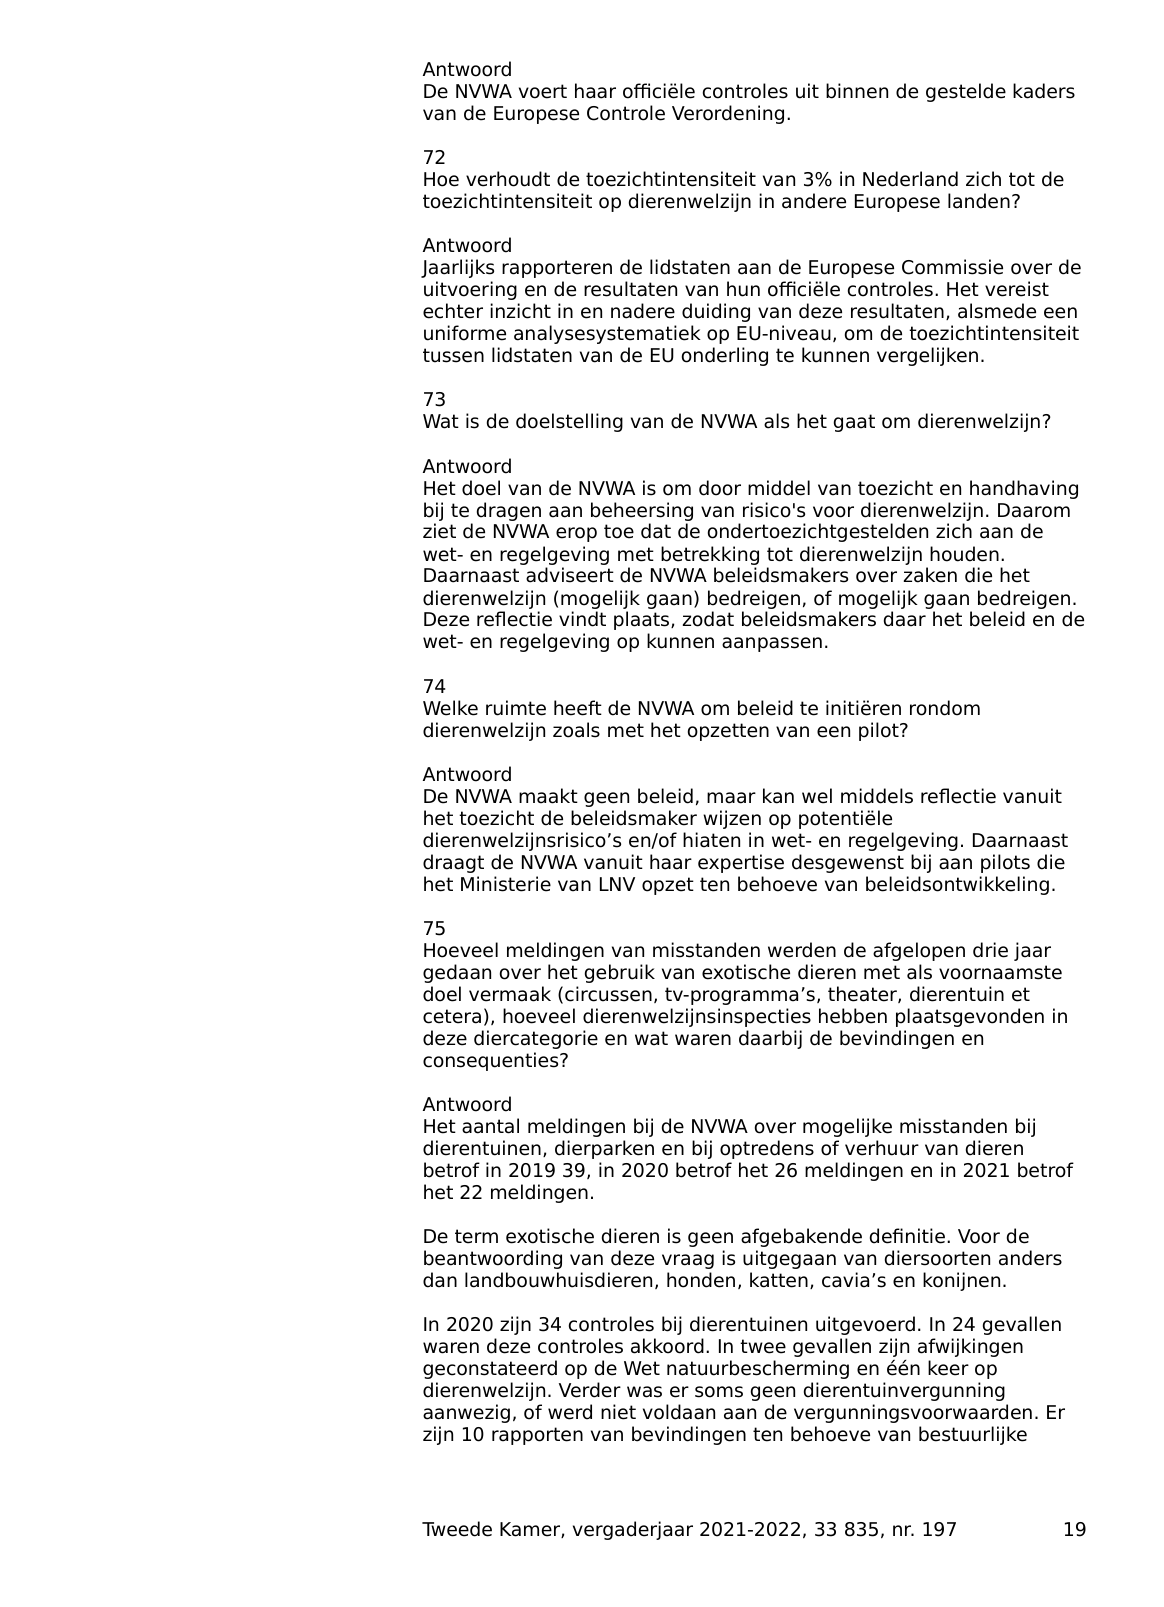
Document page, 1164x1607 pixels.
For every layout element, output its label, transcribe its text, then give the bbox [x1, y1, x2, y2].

text Hoeveel meldingen van misstanden werden de afgelopen drie jaar gedaan over het gebruik van exotische dieren met als voornaamste doel vermaak (circussen, tv-programma’s, theater, dierentuin et cetera), hoeveel dierenwelzijnsinspecties hebben plaatsgevonden in deze diercategorie en wat waren daarbij de bevindingen en consequenties? [422, 940, 1087, 1072]
text Jaarlijks rapporteren de lidstaten aan de Europese Commissie over de uitvoering en de resultaten van hun officiële controles. Het vereist echter inzicht in en nadere duiding van deze resultaten, alsmede een uniforme analysesystematiek op EU-niveau, om de toezichtintensiteit tussen lidstaten van de EU onderling te kunnen vergelijken. [422, 257, 1087, 367]
text Wat is de doelstelling van de NVWA als het gaat om dierenwelzijn? [422, 411, 1087, 433]
text De term exotische dieren is geen afgebakende definitie. Voor de beantwoording van deze vraag is uitgegaan van diersoorten anders dan landbouwhuisdieren, honden, katten, cavia’s en konijnen. [422, 1226, 1087, 1292]
text Antwoord [422, 1094, 1087, 1116]
text Het aantal meldingen bij de NVWA over mogelijke misstanden bij dierentuinen, dierparken en bij optredens of verhuur van dieren betrof in 2019 39, in 2020 betrof het 26 meldingen en in 2021 betrof het 22 meldingen. [422, 1116, 1087, 1204]
text Antwoord [422, 456, 1087, 477]
text Het doel van de NVWA is om door middel van toezicht en handhaving bij te dragen aan beheersing van risico's voor dierenwelzijn. Daarom ziet de NVWA erop toe dat de ondertoezichtgestelden zich aan de wet- en regelgeving met betrekking tot dierenwelzijn houden. Daarnaast adviseert de NVWA beleidsmakers over zaken die het dierenwelzijn (mogelijk gaan) bedreigen, of mogelijk gaan bedreigen. Deze reflectie vindt plaats, zodat beleidsmakers daar het beleid en de wet- en regelgeving op kunnen aanpassen. [422, 477, 1087, 653]
text Welke ruimte heeft de NVWA om beleid te initiëren rondom dierenwelzijn zoals met het opzetten van een pilot? [422, 697, 1087, 741]
text Antwoord [422, 764, 1087, 786]
text In 2020 zijn 34 controles bij dierentuinen uitgevoerd. In 24 gevallen waren deze controles akkoord. In twee gevallen zijn afwijkingen geconstateerd op de Wet natuurbescherming en één keer op dierenwelzijn. Verder was er soms geen dierentuinvergunning aanwezig, of werd niet voldaan aan de vergunningsvoorwaarden. Er zijn 10 rapporten van bevindingen ten behoeve van bestuurlijke [422, 1314, 1087, 1446]
text 73 [422, 389, 1087, 411]
text 72 [422, 147, 1087, 169]
text Hoe verhoudt de toezichtintensiteit van 3% in Nederland zich tot de toezichtintensiteit op dierenwelzijn in andere Europese landen? [422, 169, 1087, 213]
text De NVWA maakt geen beleid, maar kan wel middels reflectie vanuit het toezicht de beleidsmaker wijzen op potentiële dierenwelzijnsrisico’s en/of hiaten in wet- en regelgeving. Daarnaast draagt de NVWA vanuit haar expertise desgewenst bij aan pilots die het Ministerie van LNV opzet ten behoeve van beleidsontwikkeling. [422, 786, 1087, 896]
text 74 [422, 676, 1087, 697]
text De NVWA voert haar officiële controles uit binnen de gestelde kaders van de Europese Controle Verordening. [422, 81, 1087, 125]
text Antwoord [422, 235, 1087, 257]
text 75 [422, 918, 1087, 940]
text Antwoord [422, 59, 1087, 81]
